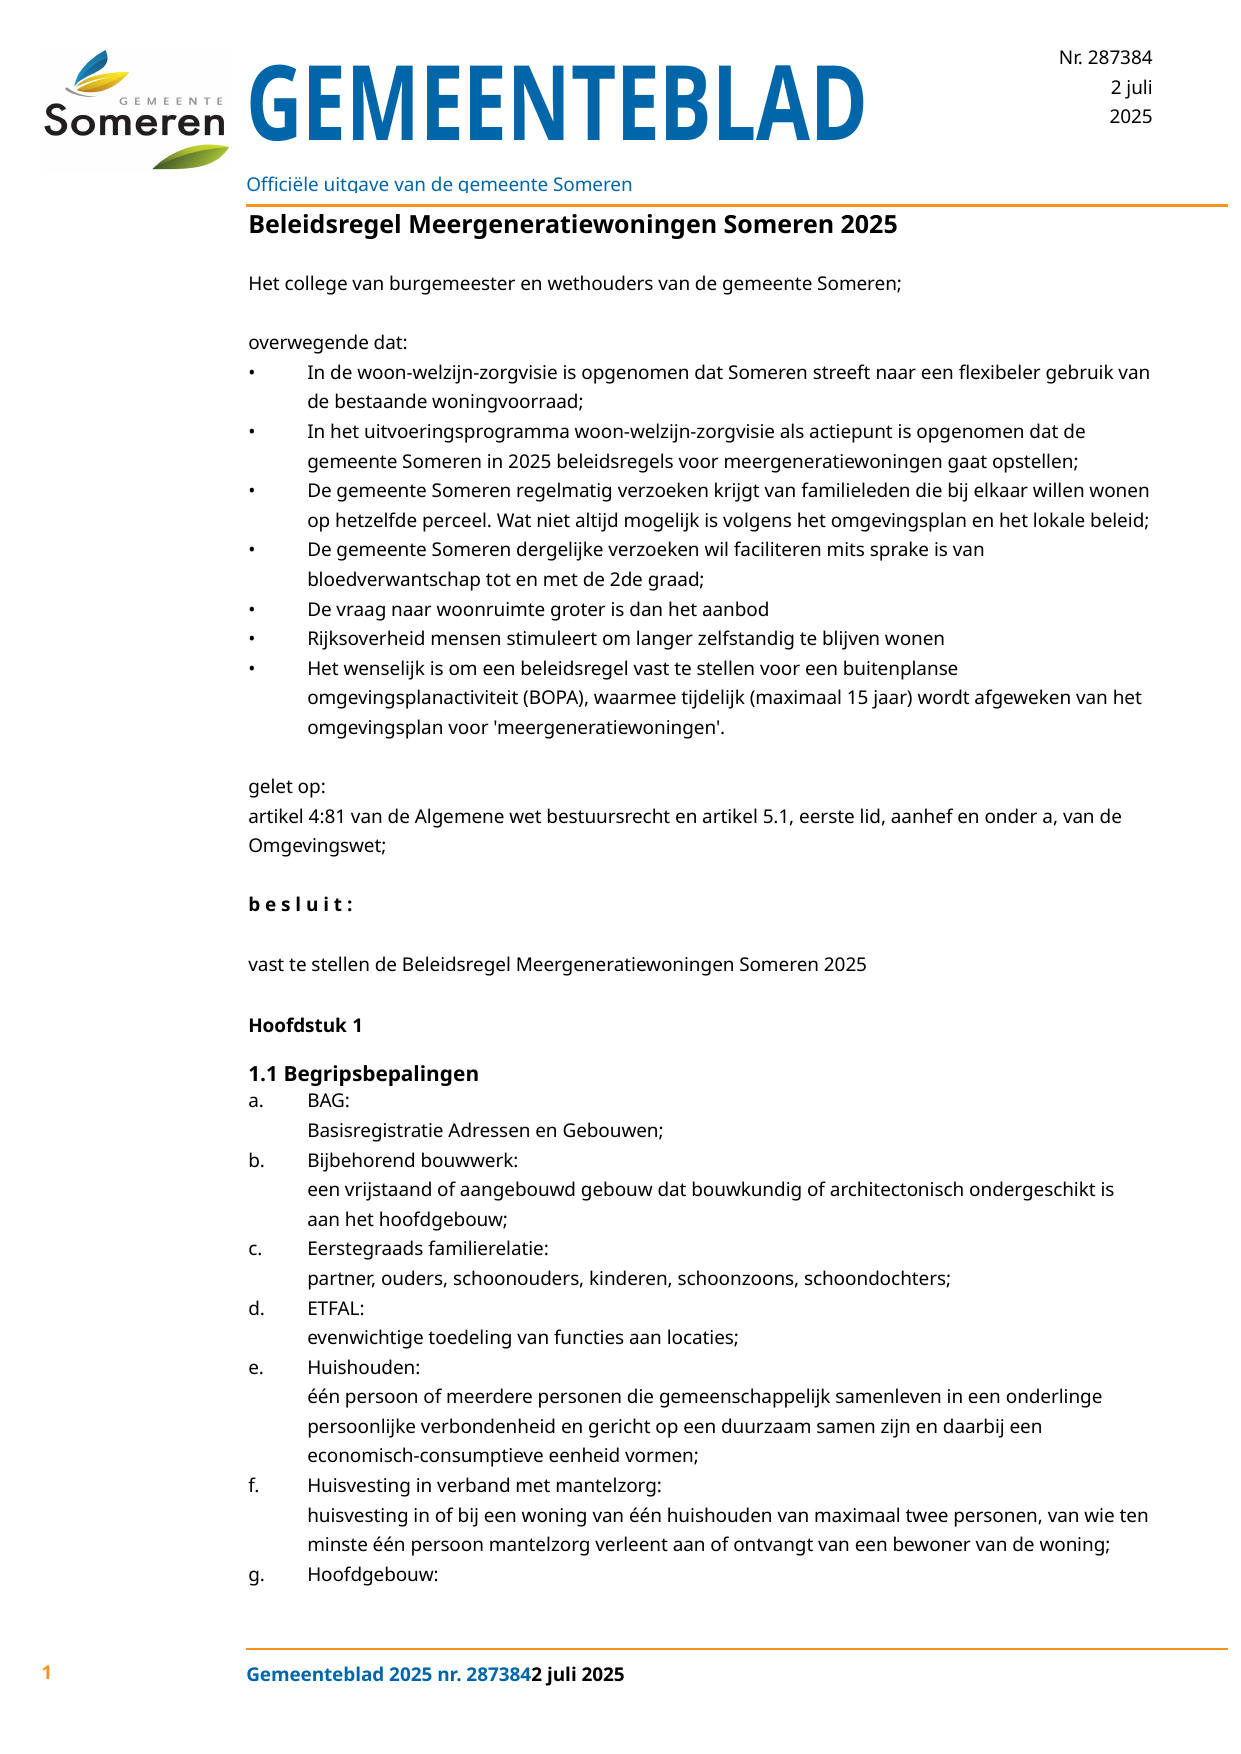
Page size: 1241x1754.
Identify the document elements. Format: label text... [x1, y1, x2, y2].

list Bijbehorend bouwwerk: [248, 1147, 1152, 1172]
text Beleidsregel Meergeneratiewoningen Someren 2025 [248, 207, 1152, 241]
list Hoofdgebouw: [248, 1561, 1152, 1587]
list partner, ouders, schoonouders, kinderen, schoonzoons, schoondochters; [248, 1265, 1152, 1291]
list De gemeente Someren regelmatig verzoeken krijgt van familieleden die bij elkaar willen wonen op hetzelfde perceel. Wat niet altijd mogelijk is volgens het omgevingsplan en het lokale beleid; [248, 477, 1152, 533]
list Huisvesting in verband met mantelzorg: [248, 1472, 1152, 1498]
list BAG: [248, 1088, 1152, 1113]
text 1.1 Begripsbepalingen [248, 1059, 1152, 1088]
text overwegende dat: [248, 329, 1152, 355]
text b e s l u i t : [248, 892, 1152, 917]
list In de woon-welzijn-zorgvisie is opgenomen dat Someren streeft naar een flexibeler gebruik van de bestaande woningvoorraad; [248, 359, 1152, 414]
list Huishouden: [248, 1354, 1152, 1379]
list In het uitvoeringsprogramma woon-welzijn-zorgvisie als actiepunt is opgenomen dat de gemeente Someren in 2025 beleidsregels voor meergeneratiewoningen gaat opstellen; [248, 418, 1152, 473]
list huisvesting in of bij een woning van één huishouden van maximaal twee personen, van wie ten minste één persoon mantelzorg verleent aan of ontvangt van een bewoner van de woning; [248, 1502, 1152, 1557]
list een vrijstaand of aangebouwd gebouw dat bouwkundig of architectonisch ondergeschikt is aan het hoofdgebouw; [248, 1176, 1152, 1232]
list Het wenselijk is om een beleidsregel vast te stellen voor een buitenplanse omgevingsplanactiviteit (BOPA), waarmee tijdelijk (maximaal 15 jaar) wordt afgeweken van het omgevingsplan voor 'meergeneratiewoningen'. [248, 655, 1152, 740]
list Eerstegraads familierelatie: [248, 1236, 1152, 1261]
list Basisregistratie Adressen en Gebouwen; [248, 1117, 1152, 1143]
list Rijksoverheid mensen stimuleert om langer zelfstandig te blijven wonen [248, 625, 1152, 651]
text artikel 4:81 van de Algemene wet bestuursrecht en artikel 5.1, eerste lid, aanhef en onder a, van de Omgevingswet; [248, 803, 1152, 858]
list één persoon of meerdere personen die gemeenschappelijk samenleven in een onderlinge persoonlijke verbondenheid en gericht op een duurzaam samen zijn en daarbij een economisch-consumptieve eenheid vormen; [248, 1383, 1152, 1468]
list De gemeente Someren dergelijke verzoeken wil faciliteren mits sprake is van bloedverwantschap tot en met de 2de graad; [248, 537, 1152, 592]
text Het college van burgemeester en wethouders van de gemeente Someren; [248, 270, 1152, 296]
text Hoofdstuk 1 [248, 1010, 1152, 1038]
list ETFAL: [248, 1295, 1152, 1320]
picture [41, 47, 231, 172]
list De vraag naar woonruimte groter is dan het aanbod [248, 596, 1152, 621]
text vast te stellen de Beleidsregel Meergeneratiewoningen Someren 2025 [248, 951, 1152, 976]
list evenwichtige toedeling van functies aan locaties; [248, 1324, 1152, 1350]
text gelet op: [248, 773, 1152, 799]
